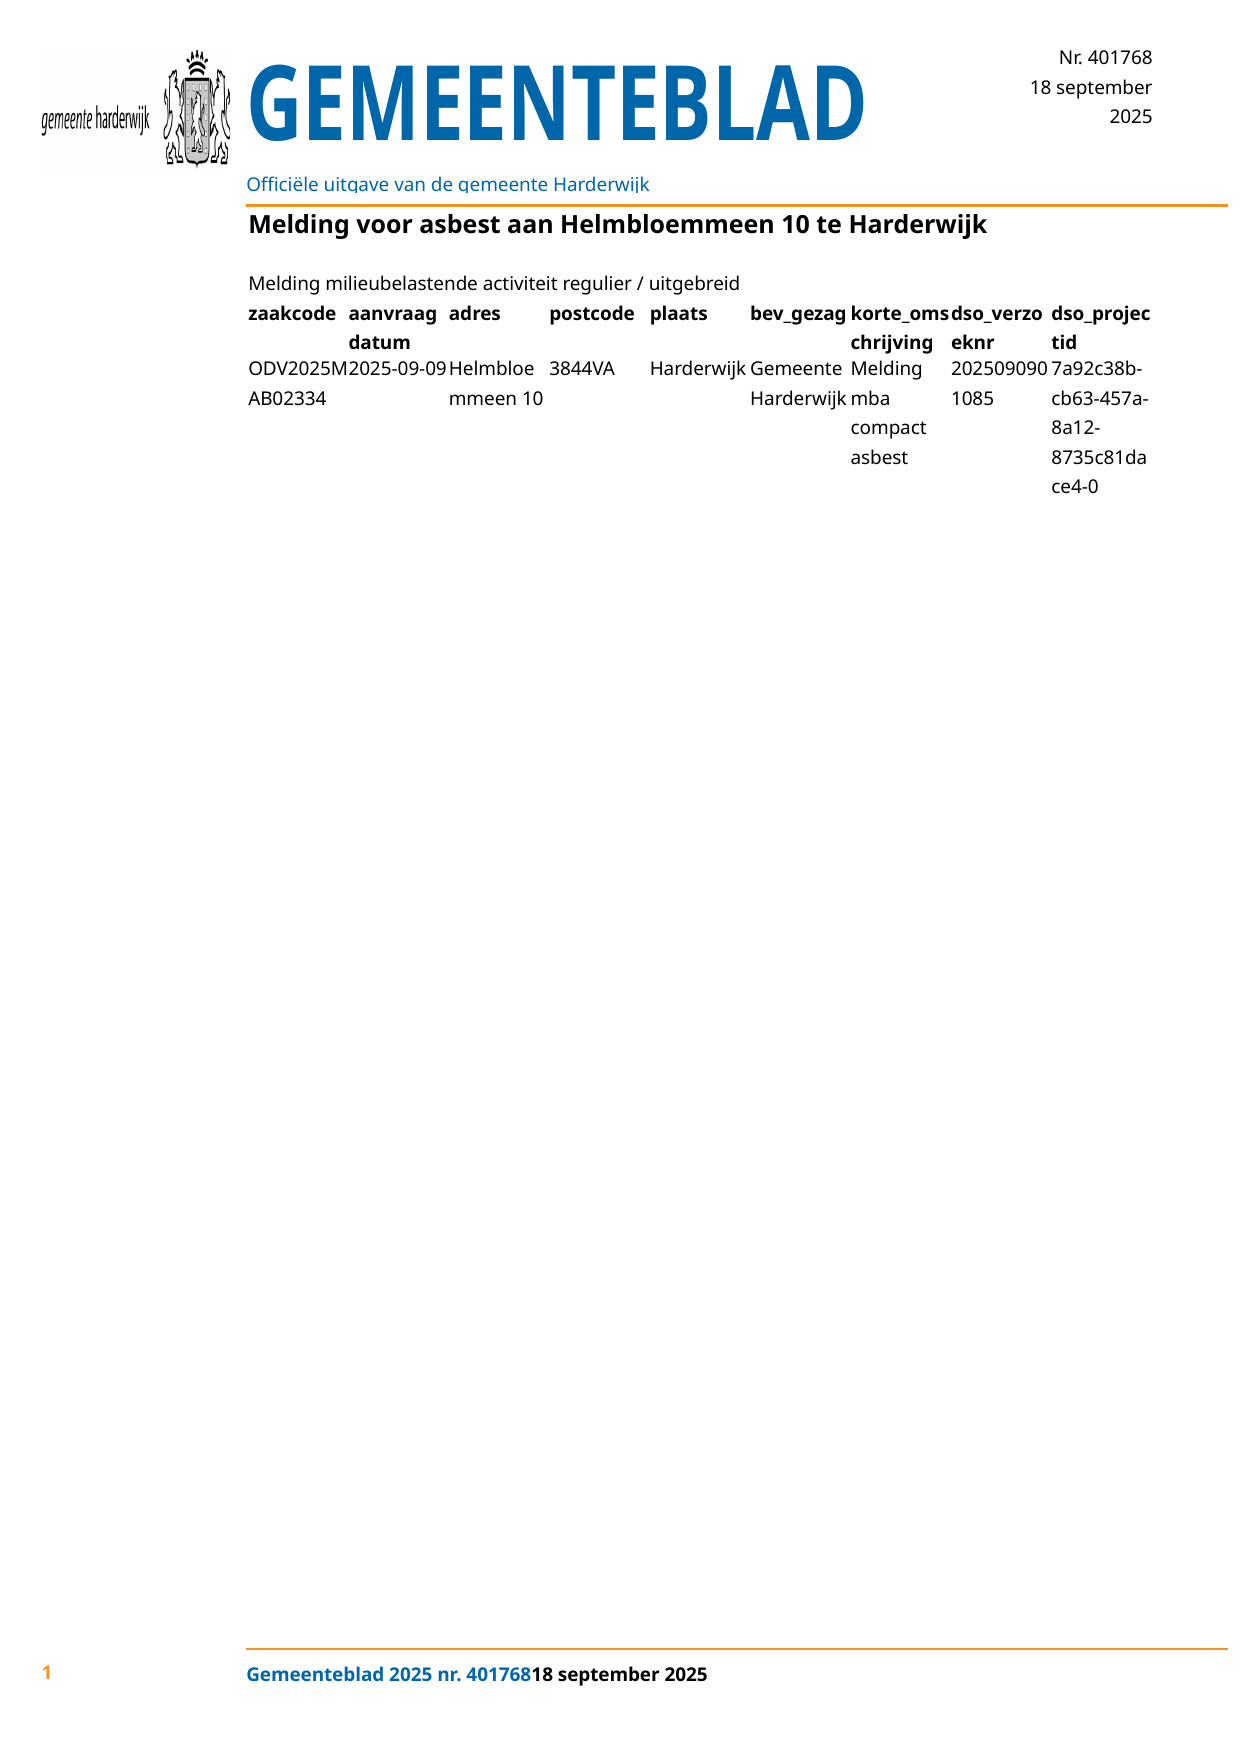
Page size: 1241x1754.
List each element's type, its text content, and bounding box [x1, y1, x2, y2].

table_header dso_verzoeknr [951, 300, 1051, 355]
table_cell ODV2025MAB02334 [248, 355, 348, 499]
table_cell 2025090901085 [951, 355, 1051, 499]
table_cell Helmbloemmeen 10 [449, 355, 549, 499]
table_cell Harderwijk [650, 355, 750, 499]
table_header zaakcode [248, 300, 348, 355]
table_header dso_projectid [1051, 300, 1152, 355]
table_header aanvraagdatum [348, 300, 449, 355]
table_cell 3844VA [549, 355, 649, 499]
table_header korte_omschrijving [850, 300, 951, 355]
table_cell Gemeente Harderwijk [750, 355, 850, 499]
table_cell 2025-09-09 [348, 355, 449, 499]
table_header bev_gezag [750, 300, 850, 355]
table_cell Melding mba compact asbest [850, 355, 951, 499]
table_header adres [449, 300, 549, 355]
table_header plaats [650, 300, 750, 355]
text Melding voor asbest aan Helmbloemmeen 10 te Harderwijk [248, 207, 1152, 241]
text Melding milieubelastende activiteit regulier / uitgebreid [248, 270, 1152, 296]
table_header postcode [549, 300, 649, 355]
table_cell 7a92c38b-cb63-457a-8a12-8735c81dace4-0 [1051, 355, 1152, 499]
picture [41, 47, 231, 172]
